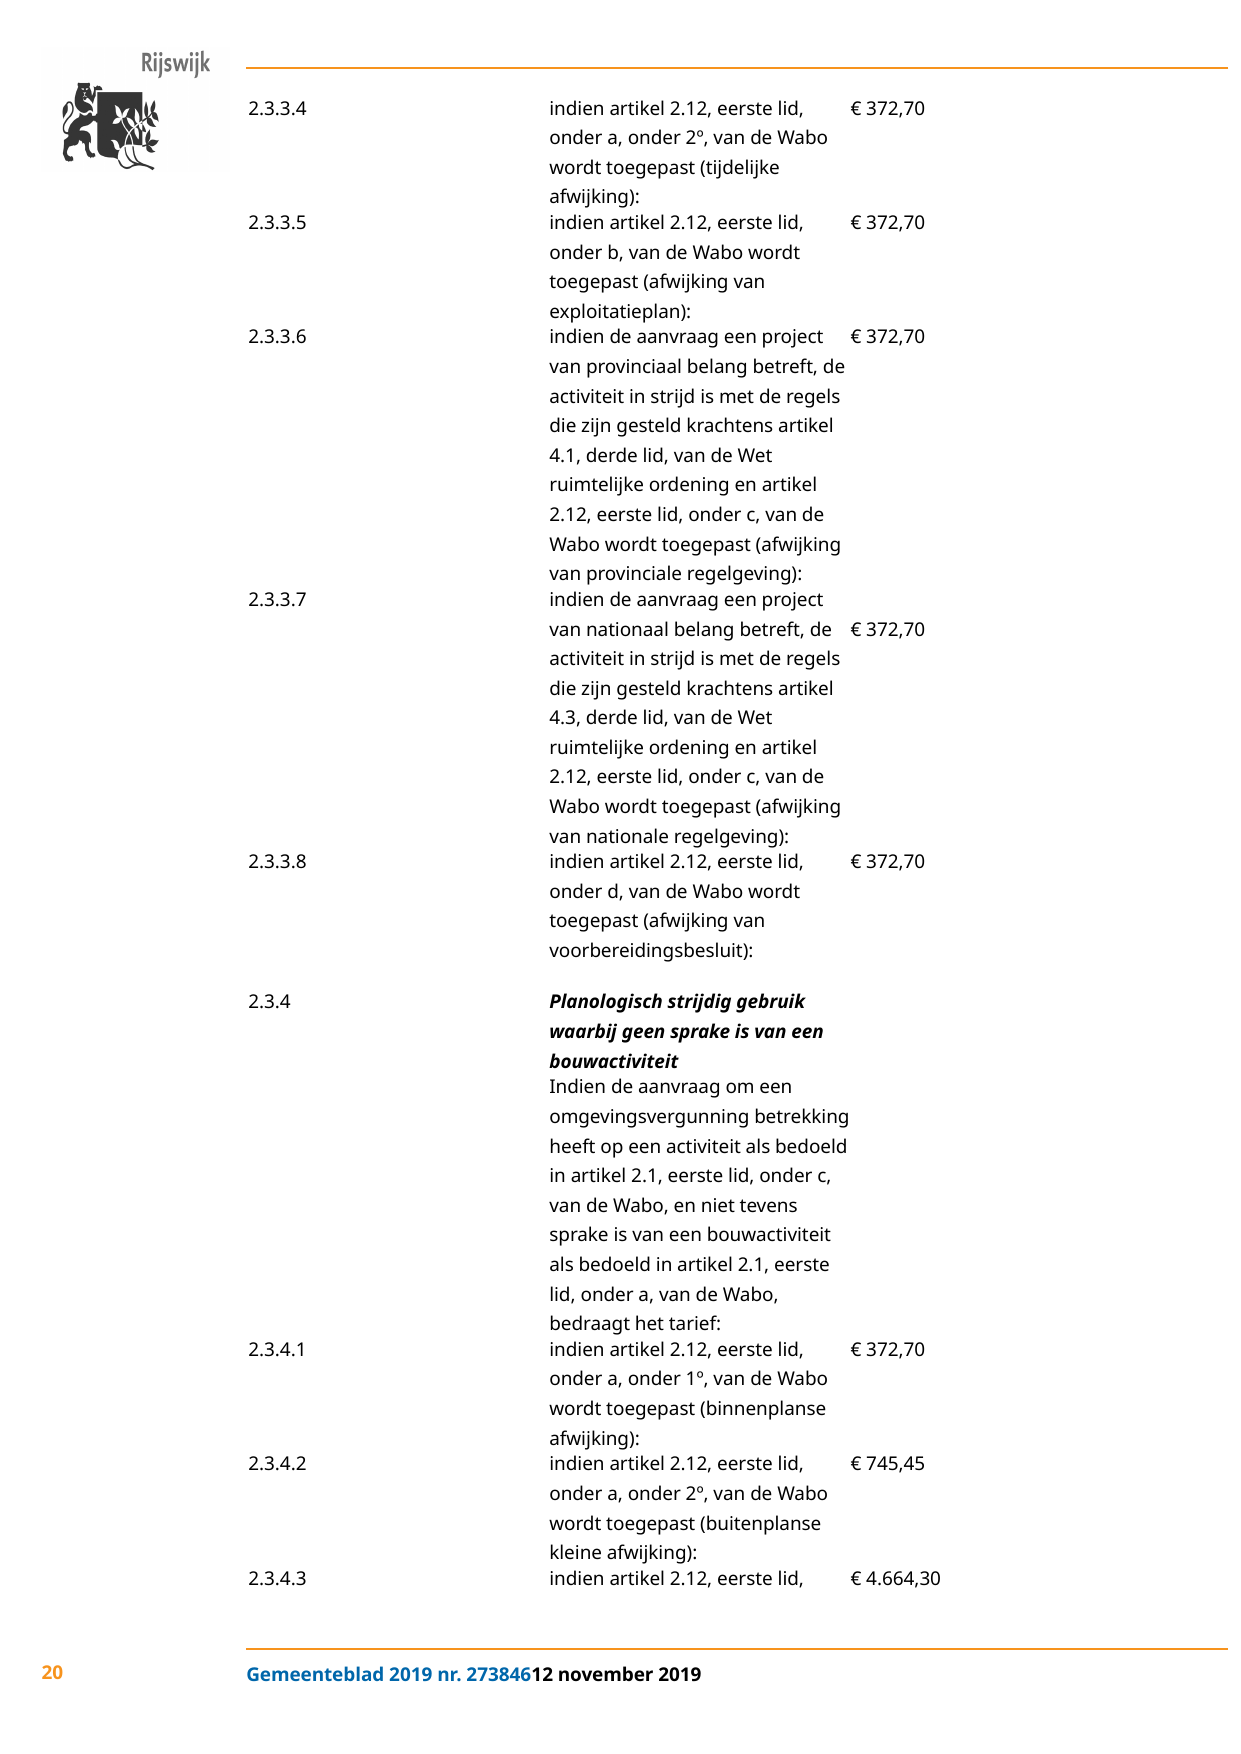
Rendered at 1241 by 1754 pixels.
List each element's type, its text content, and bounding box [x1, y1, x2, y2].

table_cell € 372,70 [850, 95, 1152, 209]
table_cell 2.3.4.1 [248, 1336, 549, 1451]
table_cell 2.3.4.2 [248, 1451, 549, 1565]
table_cell € 372,70 [850, 1336, 1152, 1451]
table_cell 2.3.3.8 [248, 849, 549, 963]
table_cell indien de aanvraag een project van nationaal belang betreft, de activiteit in strijd is met de regels die zijn gesteld krachtens artikel 4.3, derde lid, van de Wet ruimtelijke ordening en artikel 2.12, eerste lid, onder c, van de Wabo wordt toegepast (afwijking van nationale regelgeving): [549, 586, 850, 848]
table_cell [248, 1074, 549, 1336]
table_cell [850, 963, 1152, 989]
table_cell 2.3.3.7 [248, 586, 549, 848]
table_cell [850, 989, 1152, 1074]
table_cell 2.3.4.3 [248, 1565, 549, 1591]
table_cell indien de aanvraag een project van provinciaal belang betreft, de activiteit in strijd is met de regels die zijn gesteld krachtens artikel 4.1, derde lid, van de Wet ruimtelijke ordening en artikel 2.12, eerste lid, onder c, van de Wabo wordt toegepast (afwijking van provinciale regelgeving): [549, 324, 850, 586]
table_cell € 4.664,30 [850, 1565, 1152, 1591]
table_cell Indien de aanvraag om een omgevingsvergunning betrekking heeft op een activiteit als bedoeld in artikel 2.1, eerste lid, onder c, van de Wabo, en niet tevens sprake is van een bouwactiviteit als bedoeld in artikel 2.1, eerste lid, onder a, van de Wabo, bedraagt het tarief: [549, 1074, 850, 1336]
table_cell indien artikel 2.12, eerste lid, onder a, onder 2º, van de Wabo wordt toegepast (tijdelijke afwijking): [549, 95, 850, 209]
table_cell [248, 963, 549, 989]
table_cell 2.3.4 [248, 989, 549, 1074]
table_cell indien artikel 2.12, eerste lid, onder a, onder 1º, van de Wabo wordt toegepast (binnenplanse afwijking): [549, 1336, 850, 1451]
table_cell [549, 963, 850, 989]
table_cell 2.3.3.5 [248, 209, 549, 324]
table_cell indien artikel 2.12, eerste lid, onder b, van de Wabo wordt toegepast (afwijking van exploitatieplan): [549, 209, 850, 324]
picture [41, 47, 231, 172]
table_cell [850, 1074, 1152, 1336]
table_cell 2.3.3.4 [248, 95, 549, 209]
table_cell € 372,70 [850, 849, 1152, 963]
table_cell € 372,70 [850, 209, 1152, 324]
table_cell 2.3.3.6 [248, 324, 549, 586]
table_cell € 745,45 [850, 1451, 1152, 1565]
table_cell indien artikel 2.12, eerste lid, [549, 1565, 850, 1591]
table_cell indien artikel 2.12, eerste lid, onder a, onder 2º, van de Wabo wordt toegepast (buitenplanse kleine afwijking): [549, 1451, 850, 1565]
table_cell Planologisch strijdig gebruik waarbij geen sprake is van een bouwactiviteit [549, 989, 850, 1074]
table_cell indien artikel 2.12, eerste lid, onder d, van de Wabo wordt toegepast (afwijking van voorbereidingsbesluit): [549, 849, 850, 963]
table_cell € 372,70 [850, 586, 1152, 848]
table_cell € 372,70 [850, 324, 1152, 586]
